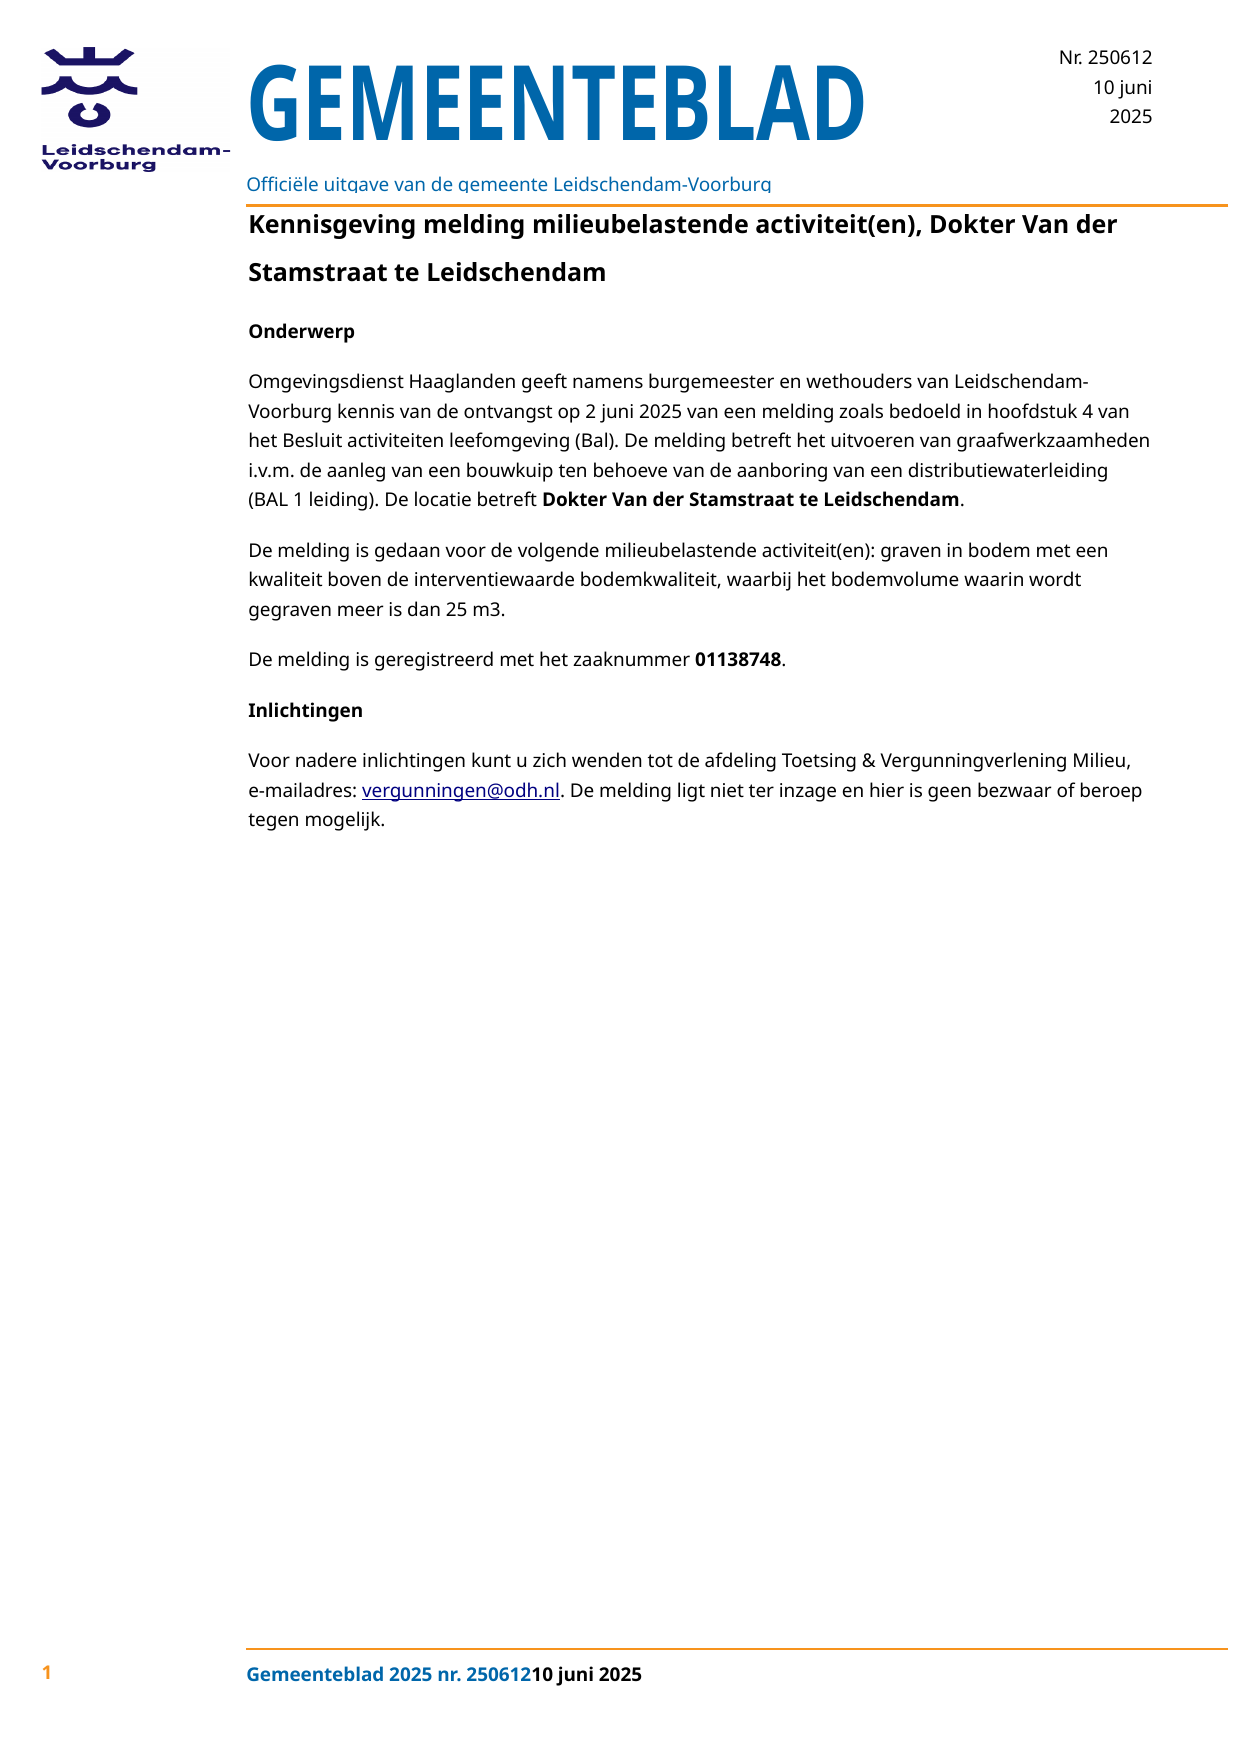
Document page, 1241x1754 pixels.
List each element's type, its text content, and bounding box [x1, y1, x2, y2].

text Onderwerp [248, 318, 1152, 344]
text De melding is gedaan voor de volgende milieubelastende activiteit(en): graven in bodem met een kwaliteit boven de interventiewaarde bodemkwaliteit, waarbij het bodemvolume waarin wordt gegraven meer is dan 25 m3. [248, 537, 1152, 622]
text Inlichtingen [248, 697, 1152, 723]
text Omgevingsdienst Haaglanden geeft namens burgemeester en wethouders van Leidschendam-Voorburg kennis van de ontvangst op 2 juni 2025 van een melding zoals bedoeld in hoofdstuk 4 van het Besluit activiteiten leefomgeving (Bal). De melding betreft het uitvoeren van graafwerkzaamheden i.v.m. de aanleg van een bouwkuip ten behoeve van de aanboring van een distributiewaterleiding (BAL 1 leiding). De locatie betreft Dokter Van der Stamstraat te Leidschendam. [248, 368, 1152, 512]
text Kennisgeving melding milieubelastende activiteit(en), Dokter Van der Stamstraat te Leidschendam [248, 207, 1152, 288]
text De melding is geregistreerd met het zaaknummer 01138748. [248, 647, 1152, 672]
text Voor nadere inlichtingen kunt u zich wenden tot de afdeling Toetsing & Vergunningverlening Milieu, e-mailadres: vergunningen@odh.nl. De melding ligt niet ter inzage en hier is geen bezwaar of beroep tegen mogelijk. [248, 747, 1152, 832]
picture [41, 47, 231, 172]
